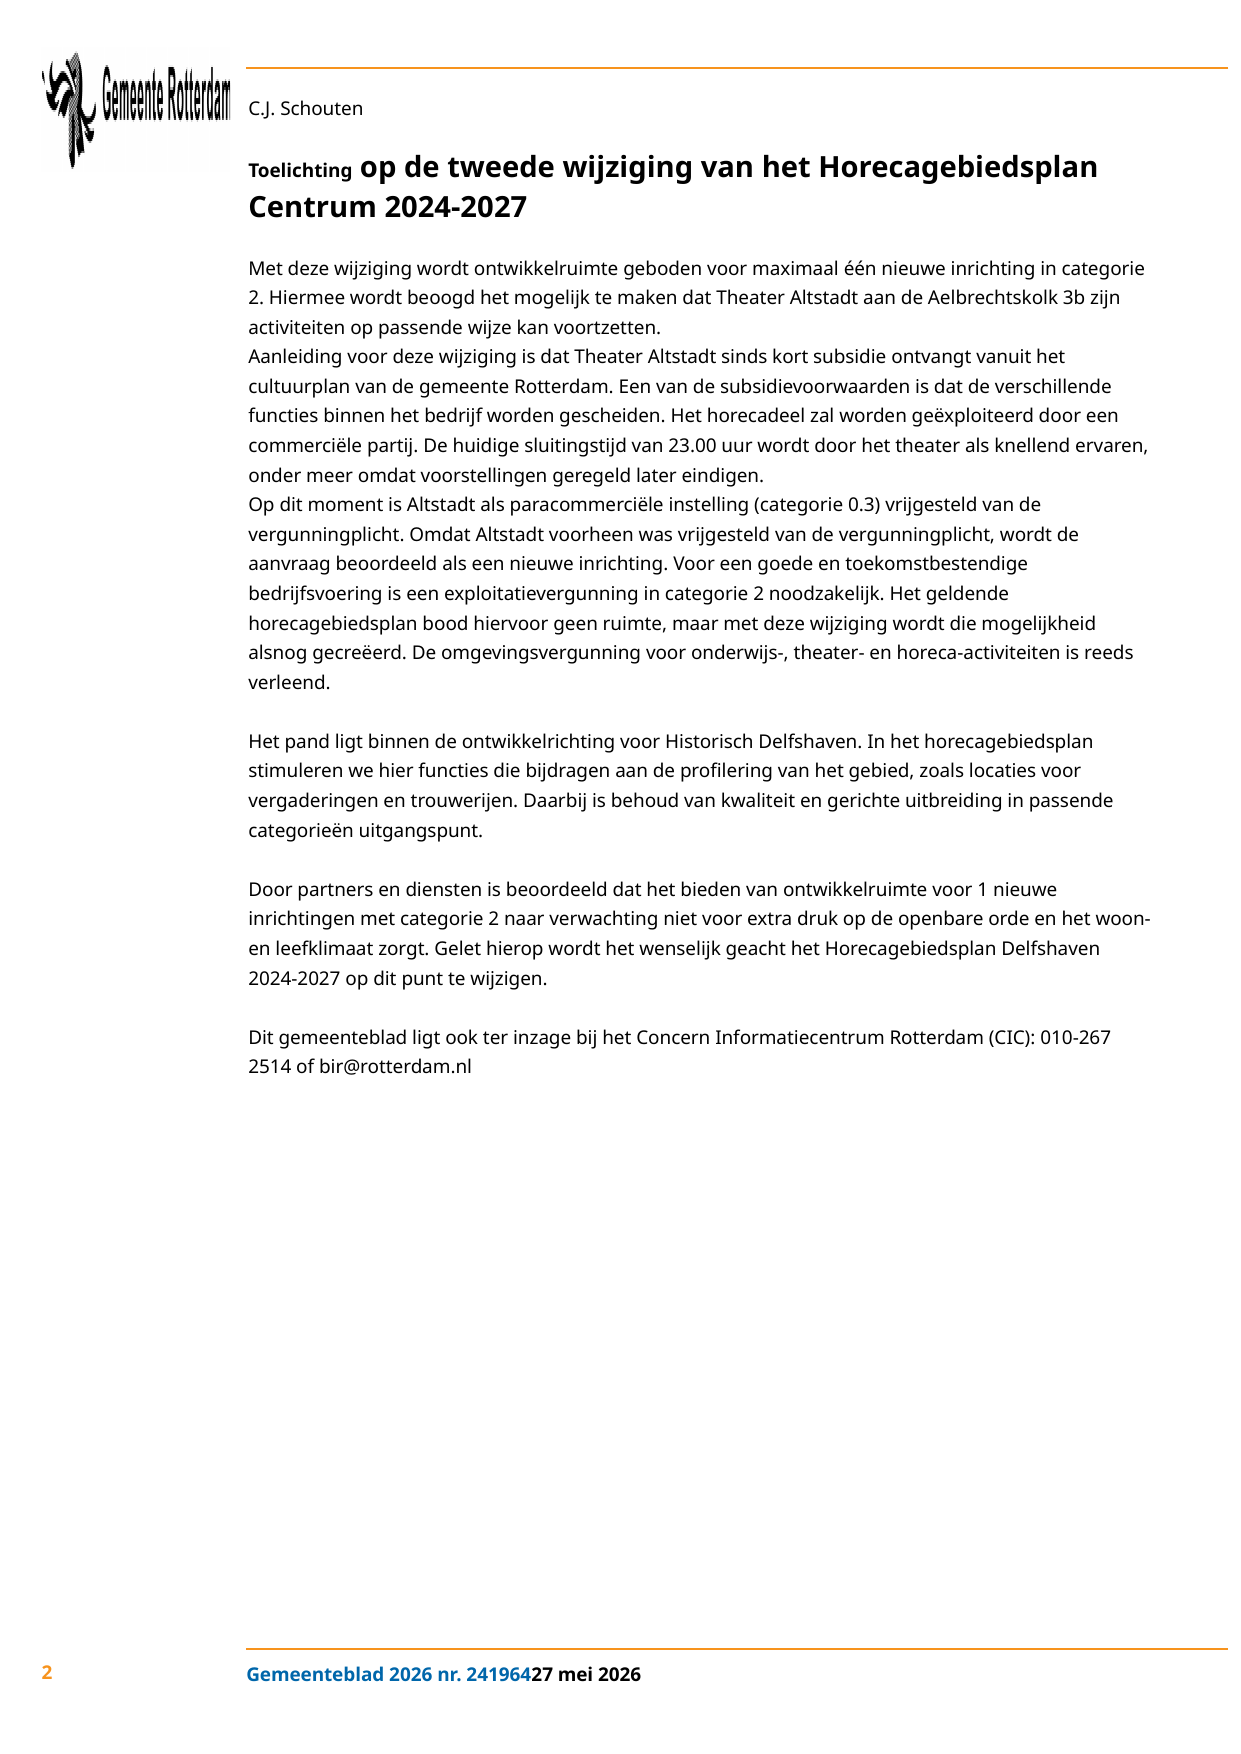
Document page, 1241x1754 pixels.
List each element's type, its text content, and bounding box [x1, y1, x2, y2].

text C.J. Schouten [248, 95, 1152, 121]
text Aanleiding voor deze wijziging is dat Theater Altstadt sinds kort subsidie ontvangt vanuit het cultuurplan van de gemeente Rotterdam. Een van de subsidievoorwaarden is dat de verschillende functies binnen het bedrijf worden gescheiden. Het horecadeel zal worden geëxploiteerd door een commerciële partij. De huidige sluitingstijd van 23.00 uur wordt door het theater als knellend ervaren, onder meer omdat voorstellingen geregeld later eindigen. [248, 343, 1152, 488]
text Door partners en diensten is beoordeeld dat het bieden van ontwikkelruimte voor 1 nieuwe inrichtingen met categorie 2 naar verwachting niet voor extra druk op de openbare orde en het woon- en leefklimaat zorgt. Gelet hierop wordt het wenselijk geacht het Horecagebiedsplan Delfshaven 2024-2027 op dit punt te wijzigen. [248, 876, 1152, 991]
text Dit gemeenteblad ligt ook ter inzage bij het Concern Informatiecentrum Rotterdam (CIC): 010-267 2514 of bir@rotterdam.nl [248, 1024, 1152, 1079]
text Het pand ligt binnen de ontwikkelrichting voor Historisch Delfshaven. In het horecagebiedsplan stimuleren we hier functies die bijdragen aan de profilering van het gebied, zoals locaties voor vergaderingen en trouwerijen. Daarbij is behoud van kwaliteit en gerichte uitbreiding in passende categorieën uitgangspunt. [248, 728, 1152, 843]
picture [41, 47, 231, 172]
text Toelichting op de tweede wijziging van het Horecagebiedsplan Centrum 2024-2027 [248, 146, 1152, 226]
text Op dit moment is Altstadt als paracommerciële instelling (categorie 0.3) vrijgesteld van de vergunningplicht. Omdat Altstadt voorheen was vrijgesteld van de vergunningplicht, wordt de aanvraag beoordeeld als een nieuwe inrichting. Voor een goede en toekomstbestendige bedrijfsvoering is een exploitatievergunning in categorie 2 noodzakelijk. Het geldende horecagebiedsplan bood hiervoor geen ruimte, maar met deze wijziging wordt die mogelijkheid alsnog gecreëerd. De omgevingsvergunning voor onderwijs-, theater- en horeca-activiteiten is reeds verleend. [248, 491, 1152, 695]
text Met deze wijziging wordt ontwikkelruimte geboden voor maximaal één nieuwe inrichting in categorie 2. Hiermee wordt beoogd het mogelijk te maken dat Theater Altstadt aan de Aelbrechtskolk 3b zijn activiteiten op passende wijze kan voortzetten. [248, 255, 1152, 340]
